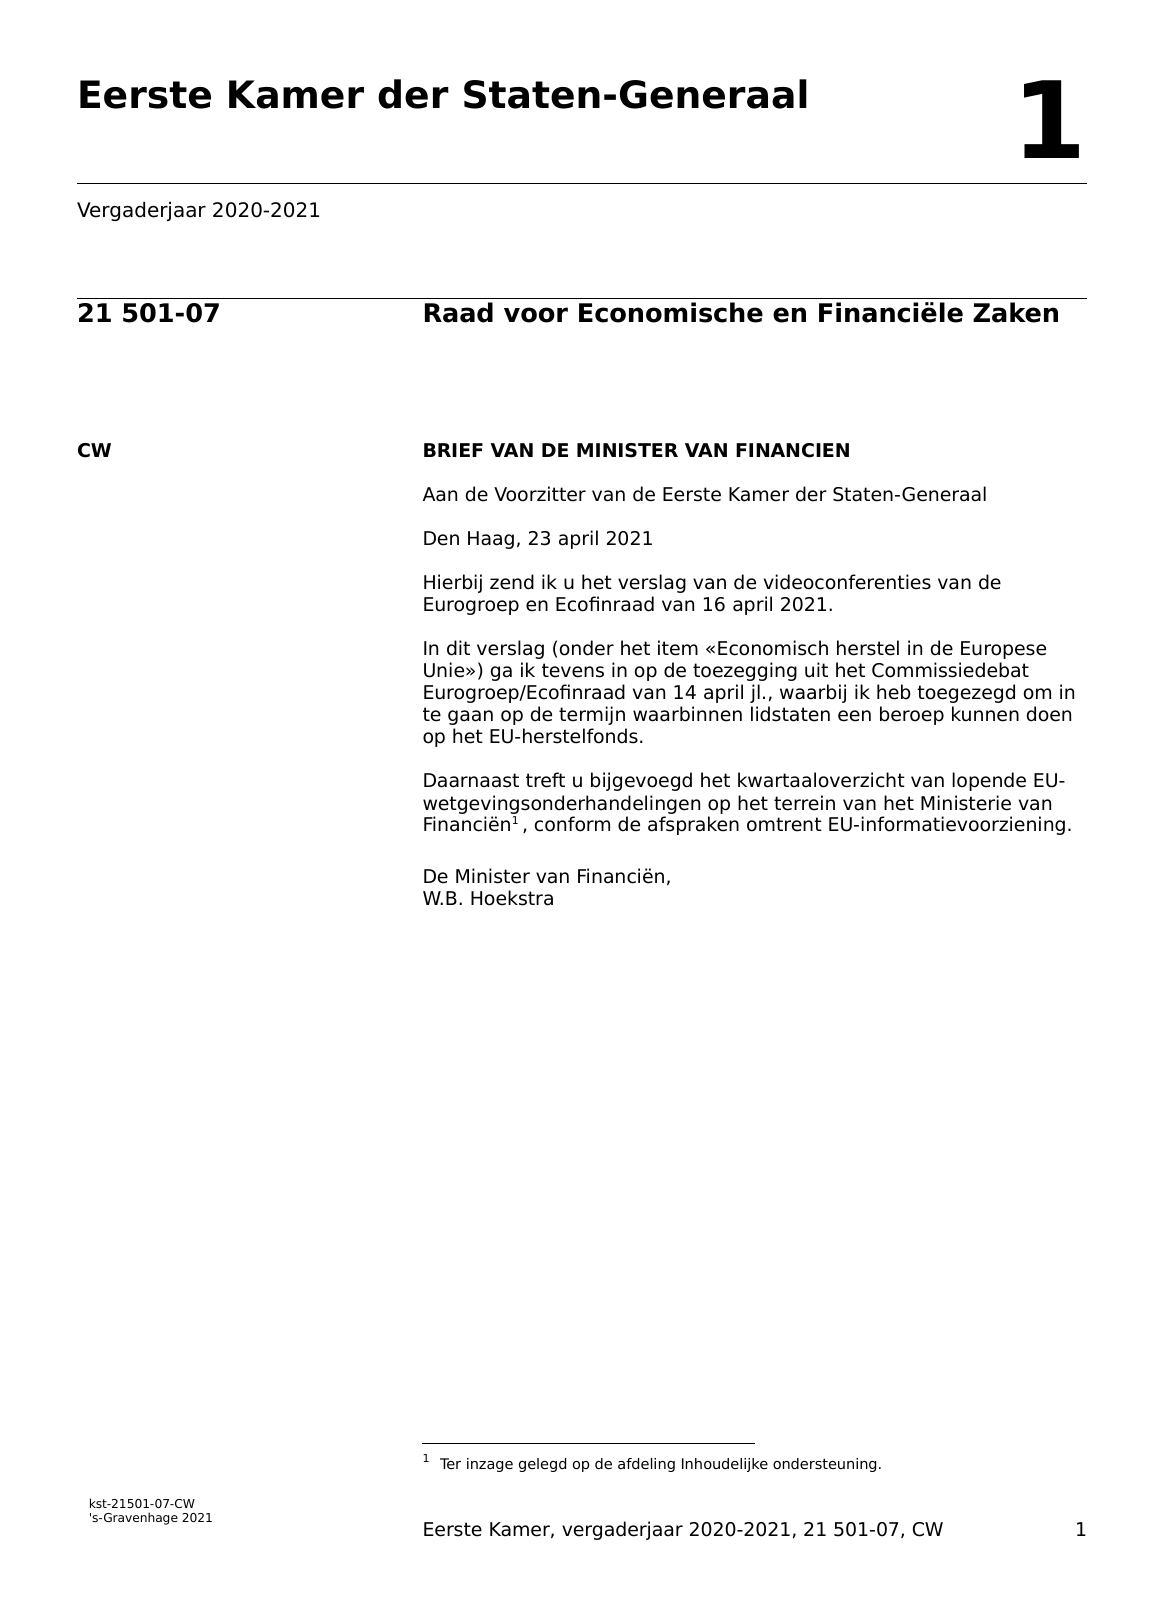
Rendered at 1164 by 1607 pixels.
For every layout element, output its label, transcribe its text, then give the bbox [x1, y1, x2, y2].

text In dit verslag (onder het item «Economisch herstel in de Europese Unie») ga ik tevens in op de toezegging uit het Commissiedebat Eurogroep/Ecofinraad van 14 april jl., waarbij ik heb toegezegd om in te gaan op de termijn waarbinnen lidstaten een beroep kunnen doen op het EU-herstelfonds. [422, 638, 1087, 748]
subtitle CW BRIEF VAN DE MINISTER VAN FINANCIEN [77, 440, 1087, 462]
table_header Eerste Kamer der Staten-Generaal [77, 59, 886, 183]
text Ter inzage gelegd op de afdeling Inhoudelijke ondersteuning. [422, 1452, 1087, 1474]
table_cell Vergaderjaar 2020-2021 [77, 184, 1087, 298]
text 's-Gravenhage 2021 [88, 1511, 323, 1525]
table_header 1 [886, 59, 1087, 183]
subtitle 21 501-07 Raad voor Economische en Financiële Zaken [77, 299, 1087, 329]
text Daarnaast treft u bijgevoegd het kwartaaloverzicht van lopende EU-wetgevingsonderhandelingen op het terrein van het Ministerie van Financiën, conform de afspraken omtrent EU-informatievoorziening. [422, 770, 1087, 836]
text Aan de Voorzitter van de Eerste Kamer der Staten-Generaal [422, 484, 1087, 506]
text kst-21501-07-CW [88, 1497, 323, 1511]
text Hierbij zend ik u het verslag van de videoconferenties van de Eurogroep en Ecofinraad van 16 april 2021. [422, 572, 1087, 616]
text De Minister van Financiën, W.B. Hoekstra [422, 866, 1087, 910]
text Den Haag, 23 april 2021 [422, 528, 1087, 550]
